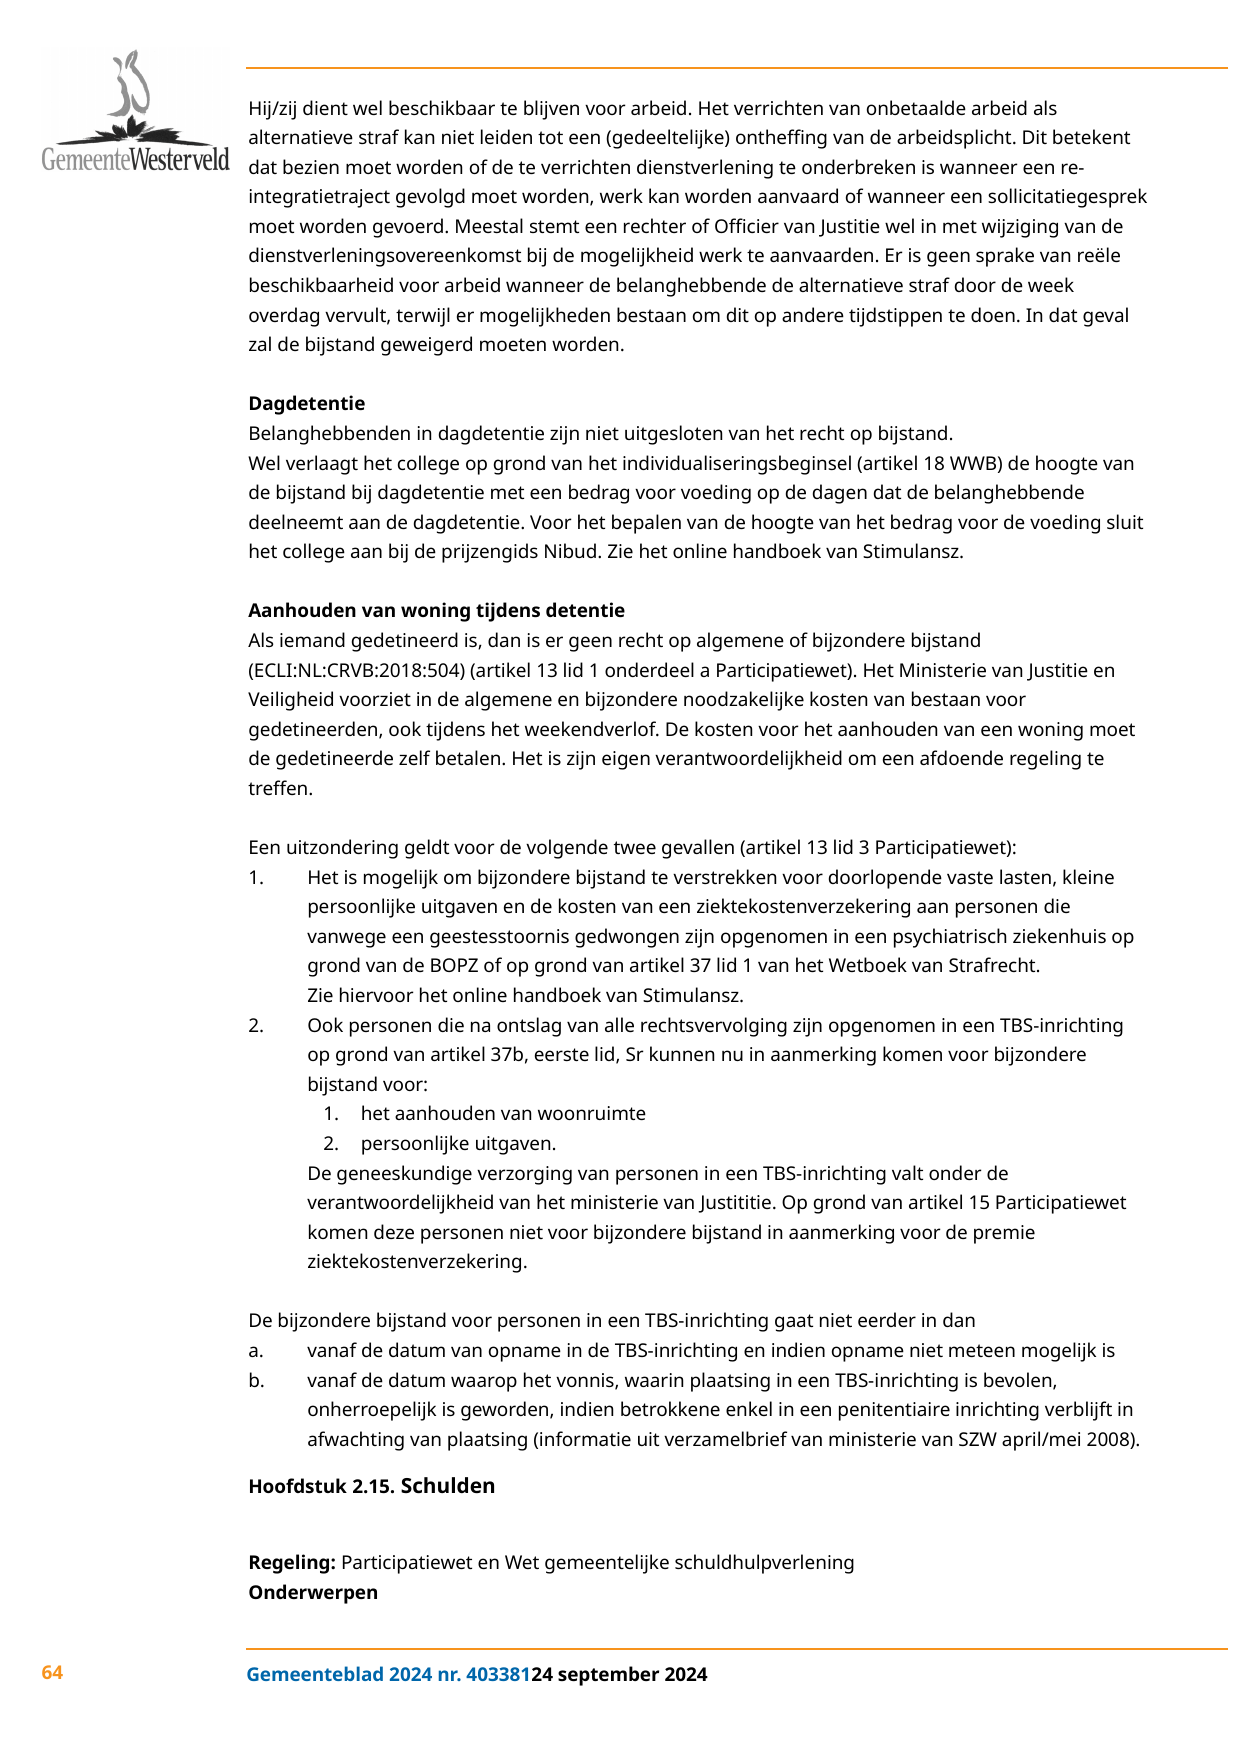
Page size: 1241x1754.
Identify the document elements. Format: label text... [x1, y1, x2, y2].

text Als iemand gedetineerd is, dan is er geen recht op algemene of bijzondere bijstand (ECLI:NL:CRVB:2018:504) (artikel 13 lid 1 onderdeel a Participatiewet). Het Ministerie van Justitie en Veiligheid voorziet in de algemene en bijzondere noodzakelijke kosten van bestaan voor gedetineerden, ook tijdens het weekendverlof. De kosten voor het aanhouden van een woning moet de gedetineerde zelf betalen. Het is zijn eigen verantwoordelijkheid om een afdoende regeling te treffen. [248, 627, 1152, 801]
list vanaf de datum waarop het vonnis, waarin plaatsing in een TBS-inrichting is bevolen, onherroepelijk is geworden, indien betrokkene enkel in een penitentiaire inrichting verblijft in afwachting van plaatsing (informatie uit verzamelbrief van ministerie van SZW april/mei 2008). [248, 1367, 1152, 1452]
list vanaf de datum van opname in de TBS-inrichting en indien opname niet meteen mogelijk is [248, 1337, 1152, 1363]
list het aanhouden van woonruimte [323, 1101, 1152, 1126]
text Een uitzondering geldt voor de volgende twee gevallen (artikel 13 lid 3 Participatiewet): [248, 834, 1152, 860]
text Aanhouden van woning tijdens detentie [248, 598, 1152, 623]
text Wel verlaagt het college op grond van het individualiseringsbeginsel (artikel 18 WWB) de hoogte van de bijstand bij dagdetentie met een bedrag voor voeding op de dagen dat de belanghebbende deelneemt aan de dagdetentie. Voor het bepalen van de hoogte van het bedrag voor de voeding sluit het college aan bij de prijzengids Nibud. Zie het online handboek van Stimulansz. [248, 450, 1152, 564]
list Het is mogelijk om bijzondere bijstand te verstrekken voor doorlopende vaste lasten, kleine persoonlijke uitgaven en de kosten van een ziektekostenverzekering aan personen die vanwege een geestesstoornis gedwongen zijn opgenomen in een psychiatrisch ziekenhuis op grond van de BOPZ of op grond van artikel 37 lid 1 van het Wetboek van Strafrecht. [248, 864, 1152, 978]
list De geneeskundige verzorging van personen in een TBS-inrichting valt onder de verantwoordelijkheid van het ministerie van Justititie. Op grond van artikel 15 Participatiewet komen deze personen niet voor bijzondere bijstand in aanmerking voor de premie ziektekostenverzekering. [248, 1160, 1152, 1274]
list Zie hiervoor het online handboek van Stimulansz. [248, 982, 1152, 1008]
list persoonlijke uitgaven. [323, 1130, 1152, 1156]
list Ook personen die na ontslag van alle rechtsvervolging zijn opgenomen in een TBS-inrichting op grond van artikel 37b, eerste lid, Sr kunnen nu in aanmerking komen voor bijzondere bijstand voor: [248, 1012, 1152, 1097]
text Dagdetentie [248, 391, 1152, 416]
text Hij/zij dient wel beschikbaar te blijven voor arbeid. Het verrichten van onbetaalde arbeid als alternatieve straf kan niet leiden tot een (gedeeltelijke) ontheffing van de arbeidsplicht. Dit betekent dat bezien moet worden of de te verrichten dienstverlening te onderbreken is wanneer een re-integratietraject gevolgd moet worden, werk kan worden aanvaard of wanneer een sollicitatiegesprek moet worden gevoerd. Meestal stemt een rechter of Officier van Justitie wel in met wijziging van de dienstverleningsovereenkomst bij de mogelijkheid werk te aanvaarden. Er is geen sprake van reële beschikbaarheid voor arbeid wanneer de belanghebbende de alternatieve straf door de week overdag vervult, terwijl er mogelijkheden bestaan om dit op andere tijdstippen te doen. In dat geval zal de bijstand geweigerd moeten worden. [248, 95, 1152, 357]
picture [41, 47, 231, 172]
text Hoofdstuk 2.15. Schulden [248, 1472, 1152, 1500]
text Belanghebbenden in dagdetentie zijn niet uitgesloten van het recht op bijstand. [248, 420, 1152, 446]
text De bijzondere bijstand voor personen in een TBS-inrichting gaat niet eerder in dan [248, 1308, 1152, 1333]
table_header Regeling: Participatiewet en Wet gemeentelijke schuldhulpverlening Onderwerpen [248, 1550, 1152, 1605]
